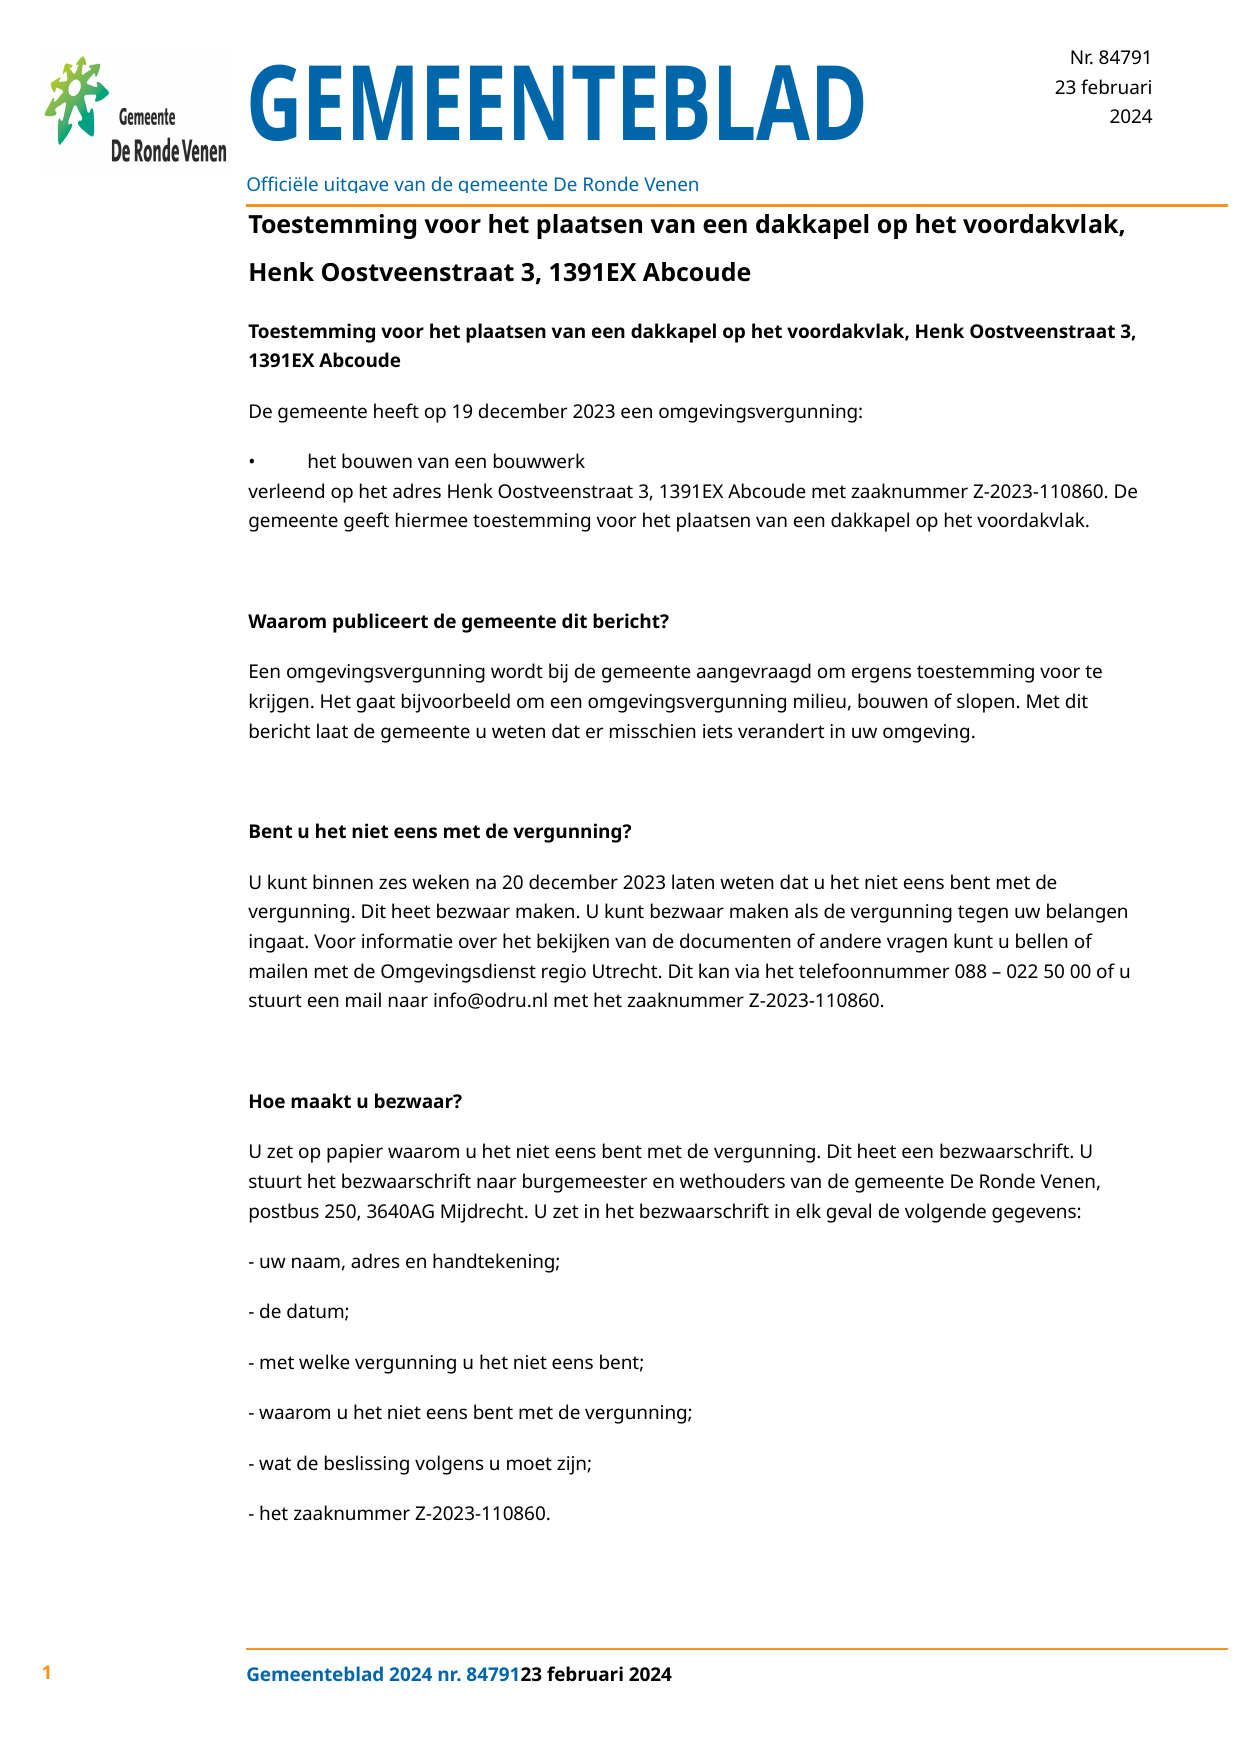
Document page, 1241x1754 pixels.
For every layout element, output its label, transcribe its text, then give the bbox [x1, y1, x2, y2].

text U kunt binnen zes weken na 20 december 2023 laten weten dat u het niet eens bent met de vergunning. Dit heet bezwaar maken. U kunt bezwaar maken als de vergunning tegen uw belangen ingaat. Voor informatie over het bekijken van de documenten of andere vragen kunt u bellen of mailen met de Omgevingsdienst regio Utrecht. Dit kan via het telefoonnummer 088 – 022 50 00 of u stuurt een mail naar info@odru.nl met het zaaknummer Z-2023-110860. [248, 869, 1152, 1013]
text Waarom publiceert de gemeente dit bericht? [248, 608, 1152, 634]
text verleend op het adres Henk Oostveenstraat 3, 1391EX Abcoude met zaaknummer Z-2023-110860. De gemeente geeft hiermee toestemming voor het plaatsen van een dakkapel op het voordakvl­ak. [248, 478, 1152, 533]
text Hoe maakt u bezwaar? [248, 1088, 1152, 1114]
text Bent u het niet eens met de vergunning? [248, 819, 1152, 844]
text Toestemming voor het plaatsen van een dakkapel op het voordakvl­ak, Henk Oostveenstraat 3, 1391EX Abcoude [248, 207, 1152, 288]
text De gemeente heeft op 19 december 2023 een omgevingsvergunning: [248, 398, 1152, 424]
text Een omgevingsvergunning wordt bij de gemeente aangevraagd om ergens toestemming voor te krijgen. Het gaat bijvoorbeeld om een omgevingsvergunning milieu, bouwen of slopen. Met dit bericht laat de gemeente u weten dat er misschien iets verandert in uw omgeving. [248, 659, 1152, 744]
text - wat de beslissing volgens u moet zijn; [248, 1450, 1152, 1476]
text - waarom u het niet eens bent met de vergunning; [248, 1399, 1152, 1425]
text - uw naam, adres en handtekening; [248, 1248, 1152, 1274]
picture [41, 47, 231, 172]
text - met welke vergunning u het niet eens bent; [248, 1349, 1152, 1375]
list het bouwen van een bouwwerk [248, 448, 1152, 474]
text - de datum; [248, 1299, 1152, 1324]
text - het zaaknummer Z-2023-110860. [248, 1500, 1152, 1526]
text Toestemming voor het plaatsen van een dakkapel op het voordakvl­ak, Henk Oostveenstraat 3, 1391EX Abcoude [248, 318, 1152, 373]
text U zet op papier waarom u het niet eens bent met de vergunning. Dit heet een bezwaarschrift. U stuurt het bezwaarschrift naar burgemeester en wethouders van de gemeente De Ronde Venen, postbus 250, 3640AG Mijdrecht. U zet in het bezwaarschrift in elk geval de volgende gegevens: [248, 1139, 1152, 1224]
